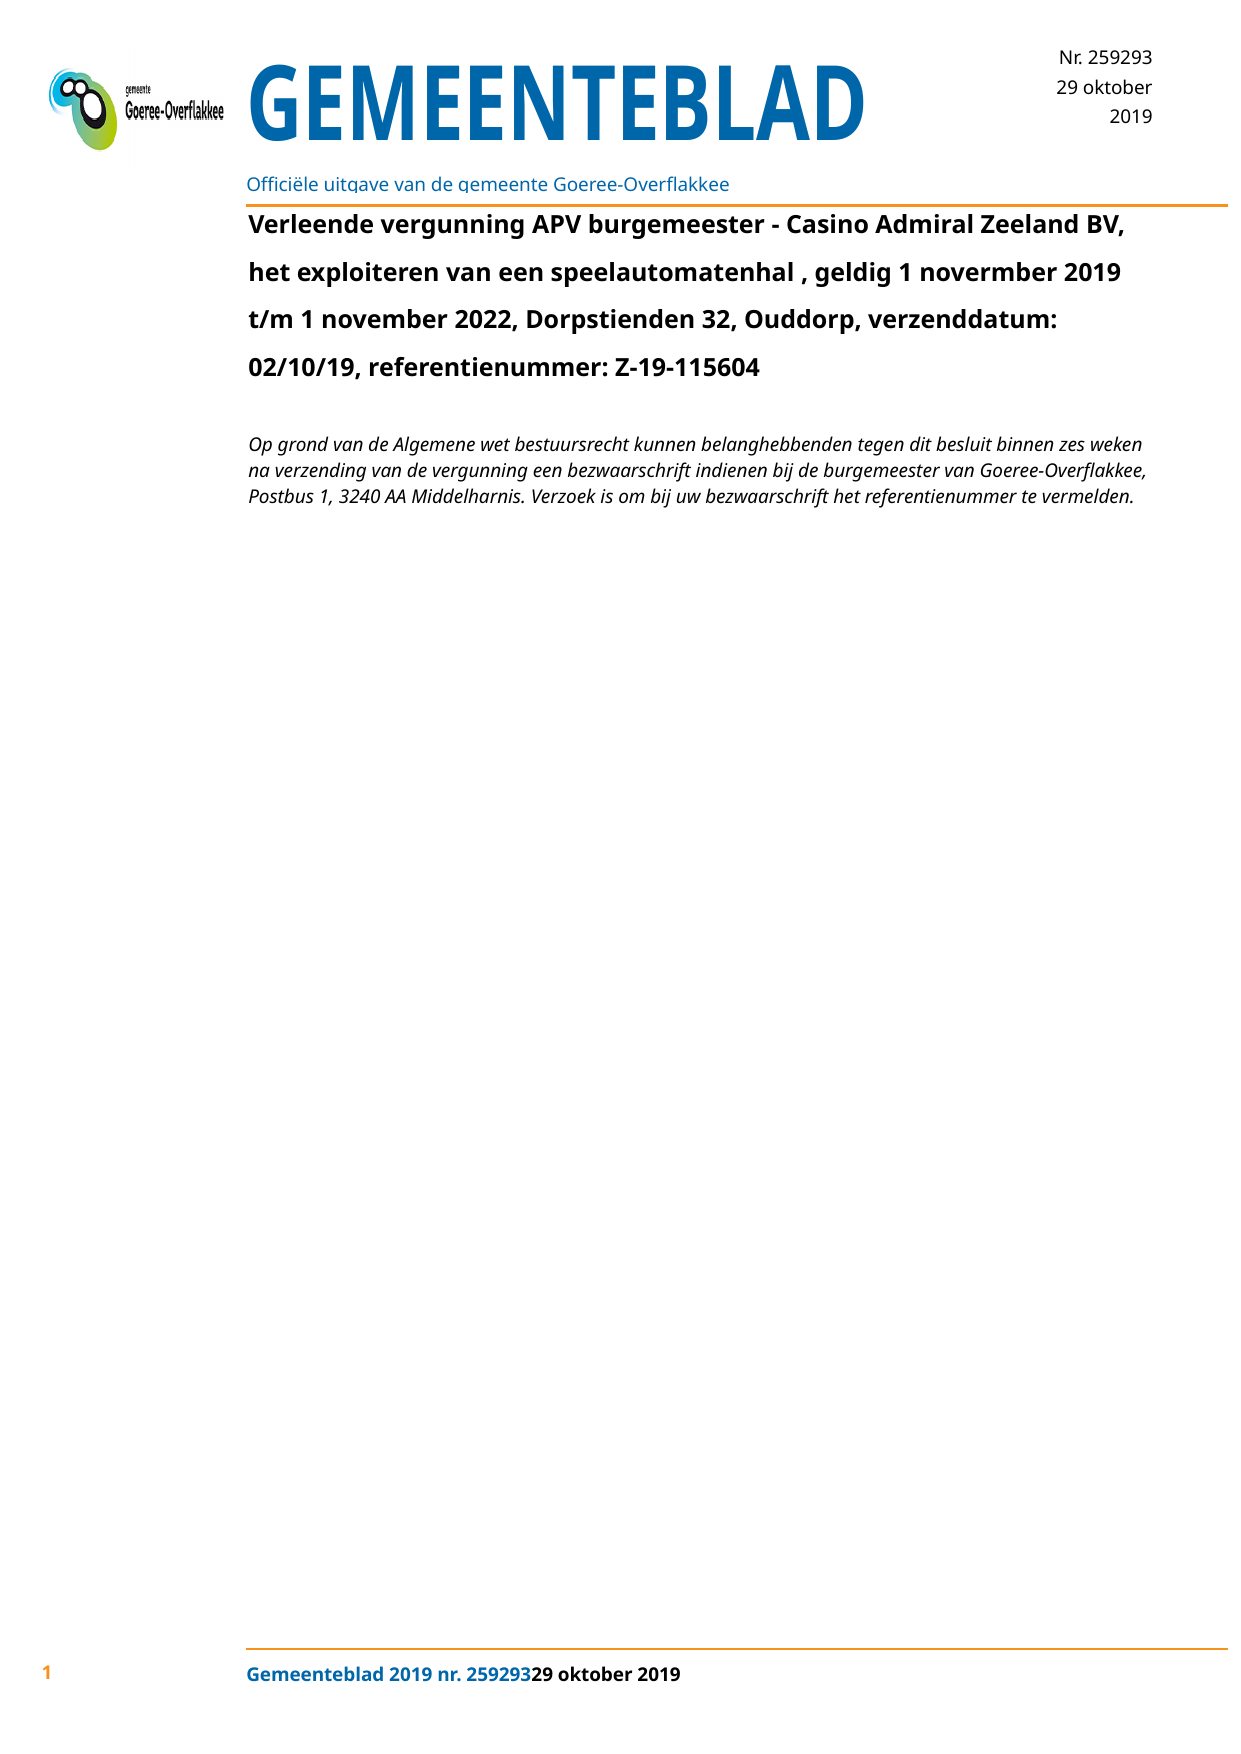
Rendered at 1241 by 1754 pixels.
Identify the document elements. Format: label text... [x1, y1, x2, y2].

picture [41, 47, 231, 172]
text Op grond van de Algemene wet bestuursrecht kunnen belanghebbenden tegen dit besluit binnen zes weken na verzending van de vergunning een bezwaarschrift indienen bij de burgemeester van Goeree-Overflakkee, Postbus 1, 3240 AA Middelharnis. Verzoek is om bij uw bezwaarschrift het referentienummer te vermelden. [248, 431, 1152, 508]
text Verleende vergunning APV burgemeester - Casino Admiral Zeeland BV, het exploiteren van een speelautomatenhal , geldig 1 novermber 2019 t/m 1 november 2022, Dorpstienden 32, Ouddorp, verzenddatum: 02/10/19, referentienummer: Z-19-115604 [248, 207, 1152, 384]
